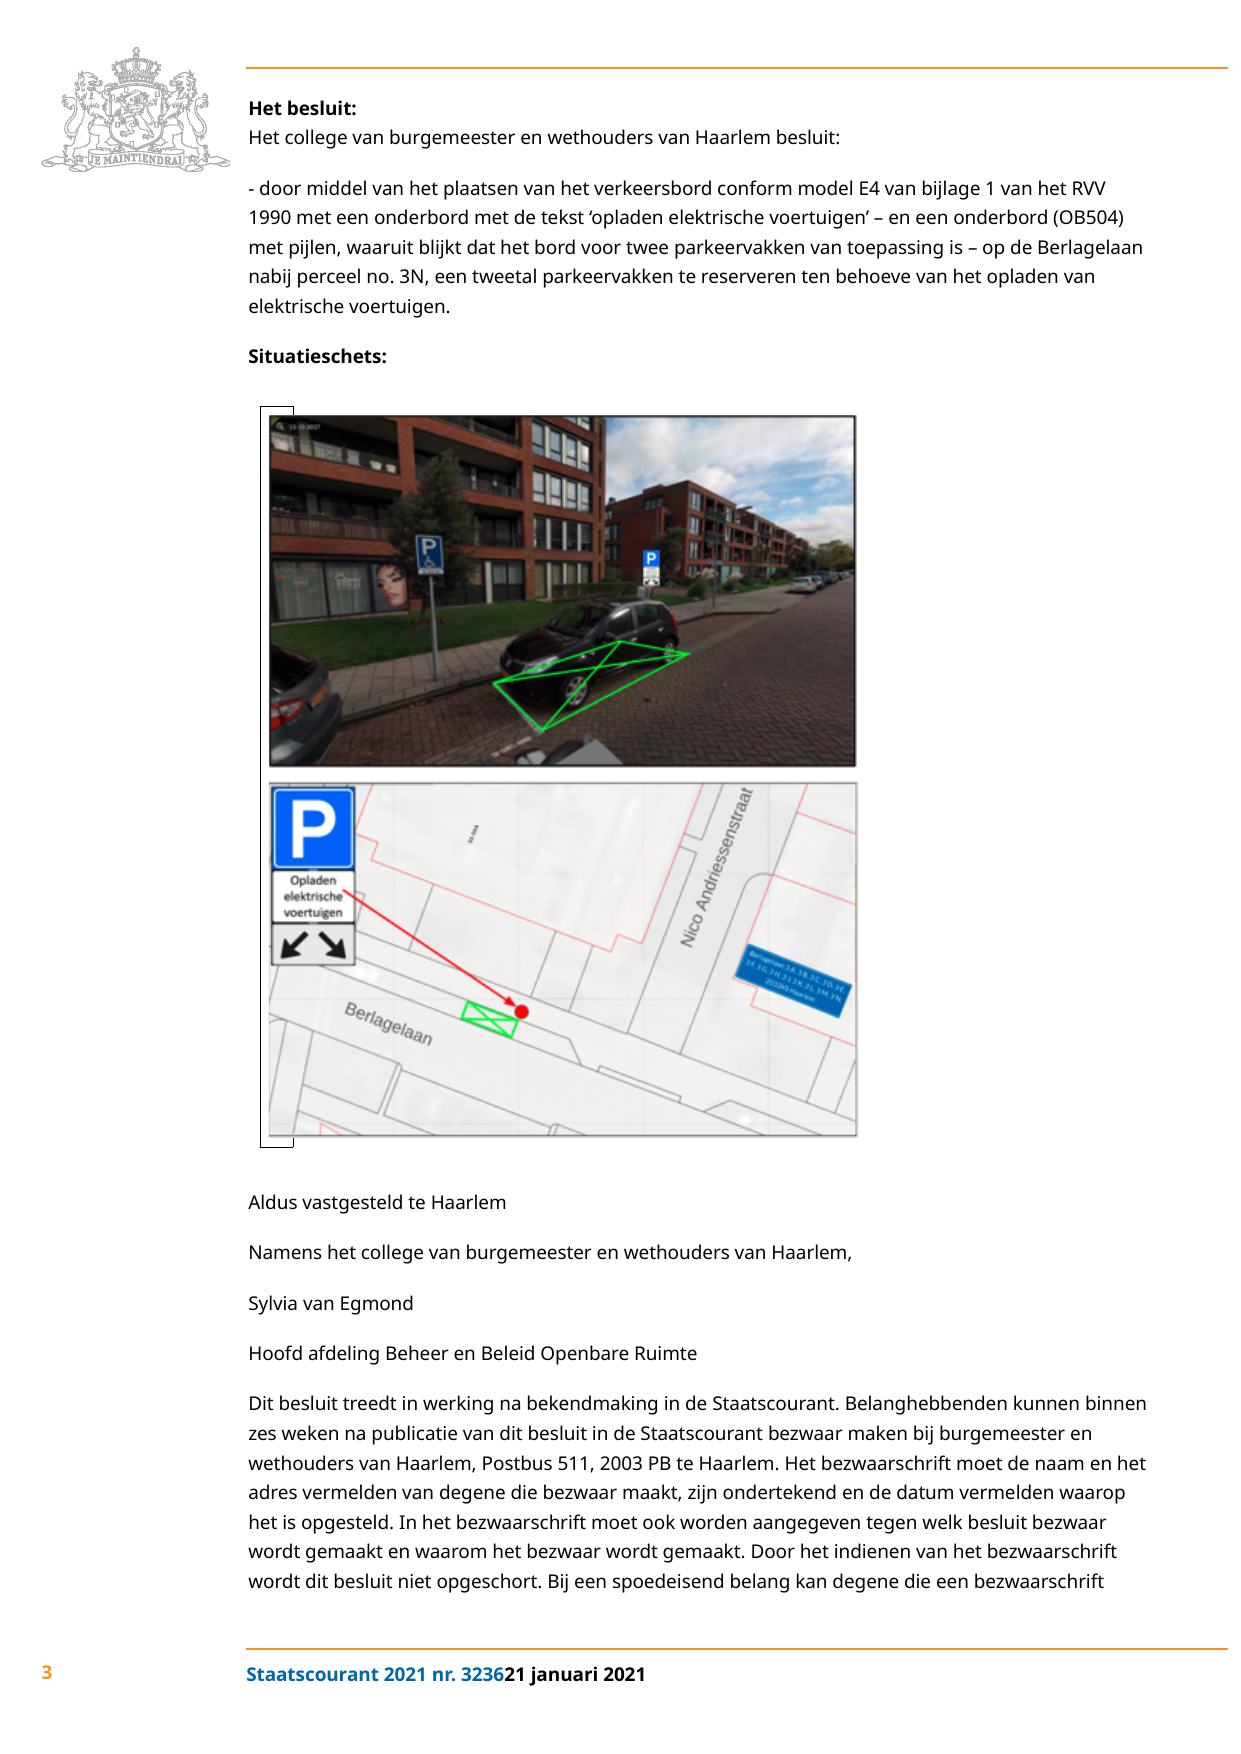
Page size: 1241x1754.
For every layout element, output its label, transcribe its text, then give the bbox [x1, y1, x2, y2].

text Aldus vastgesteld te Haarlem [248, 1189, 1152, 1214]
text Sylvia van Egmond [248, 1290, 1152, 1315]
text Het college van burgemeester en wethouders van Haarlem besluit: [248, 124, 1152, 150]
picture [41, 47, 231, 172]
text Het besluit: [248, 95, 1152, 121]
text Situatieschets: [248, 344, 1152, 369]
picture [268, 415, 860, 1138]
text Dit besluit treedt in werking na bekendmaking in de Staatscourant. Belanghebbenden kunnen binnen zes weken na publicatie van dit besluit in de Staatscourant bezwaar maken bij burgemeester en wethouders van Haarlem, Postbus 511, 2003 PB te Haarlem. Het bezwaarschrift moet de naam en het adres vermelden van degene die bezwaar maakt, zijn ondertekend en de datum vermelden waarop het is opgesteld. In het bezwaarschrift moet ook worden aangegeven tegen welk besluit bezwaar wordt gemaakt en waarom het bezwaar wordt gemaakt. Door het indienen van het bezwaarschrift wordt dit besluit niet opgeschort. Bij een spoedeisend belang kan degene die een bezwaarschrift [248, 1391, 1152, 1594]
text Hoofd afdeling Beheer en Beleid Openbare Ruimte [248, 1340, 1152, 1366]
text Namens het college van burgemeester en wethouders van Haarlem, [248, 1239, 1152, 1265]
text - door middel van het plaatsen van het verkeersbord conform model E4 van bijlage 1 van het RVV 1990 met een onderbord met de tekst ‘opladen elektrische voertuigen’ – en een onderbord (OB504) met pijlen, waaruit blijkt dat het bord voor twee parkeervakken van toepassing is – op de Berlagelaan nabij perceel no. 3N, een tweetal parkeervakken te reserveren ten behoeve van het opladen van elektrische voertuigen. [248, 175, 1152, 319]
